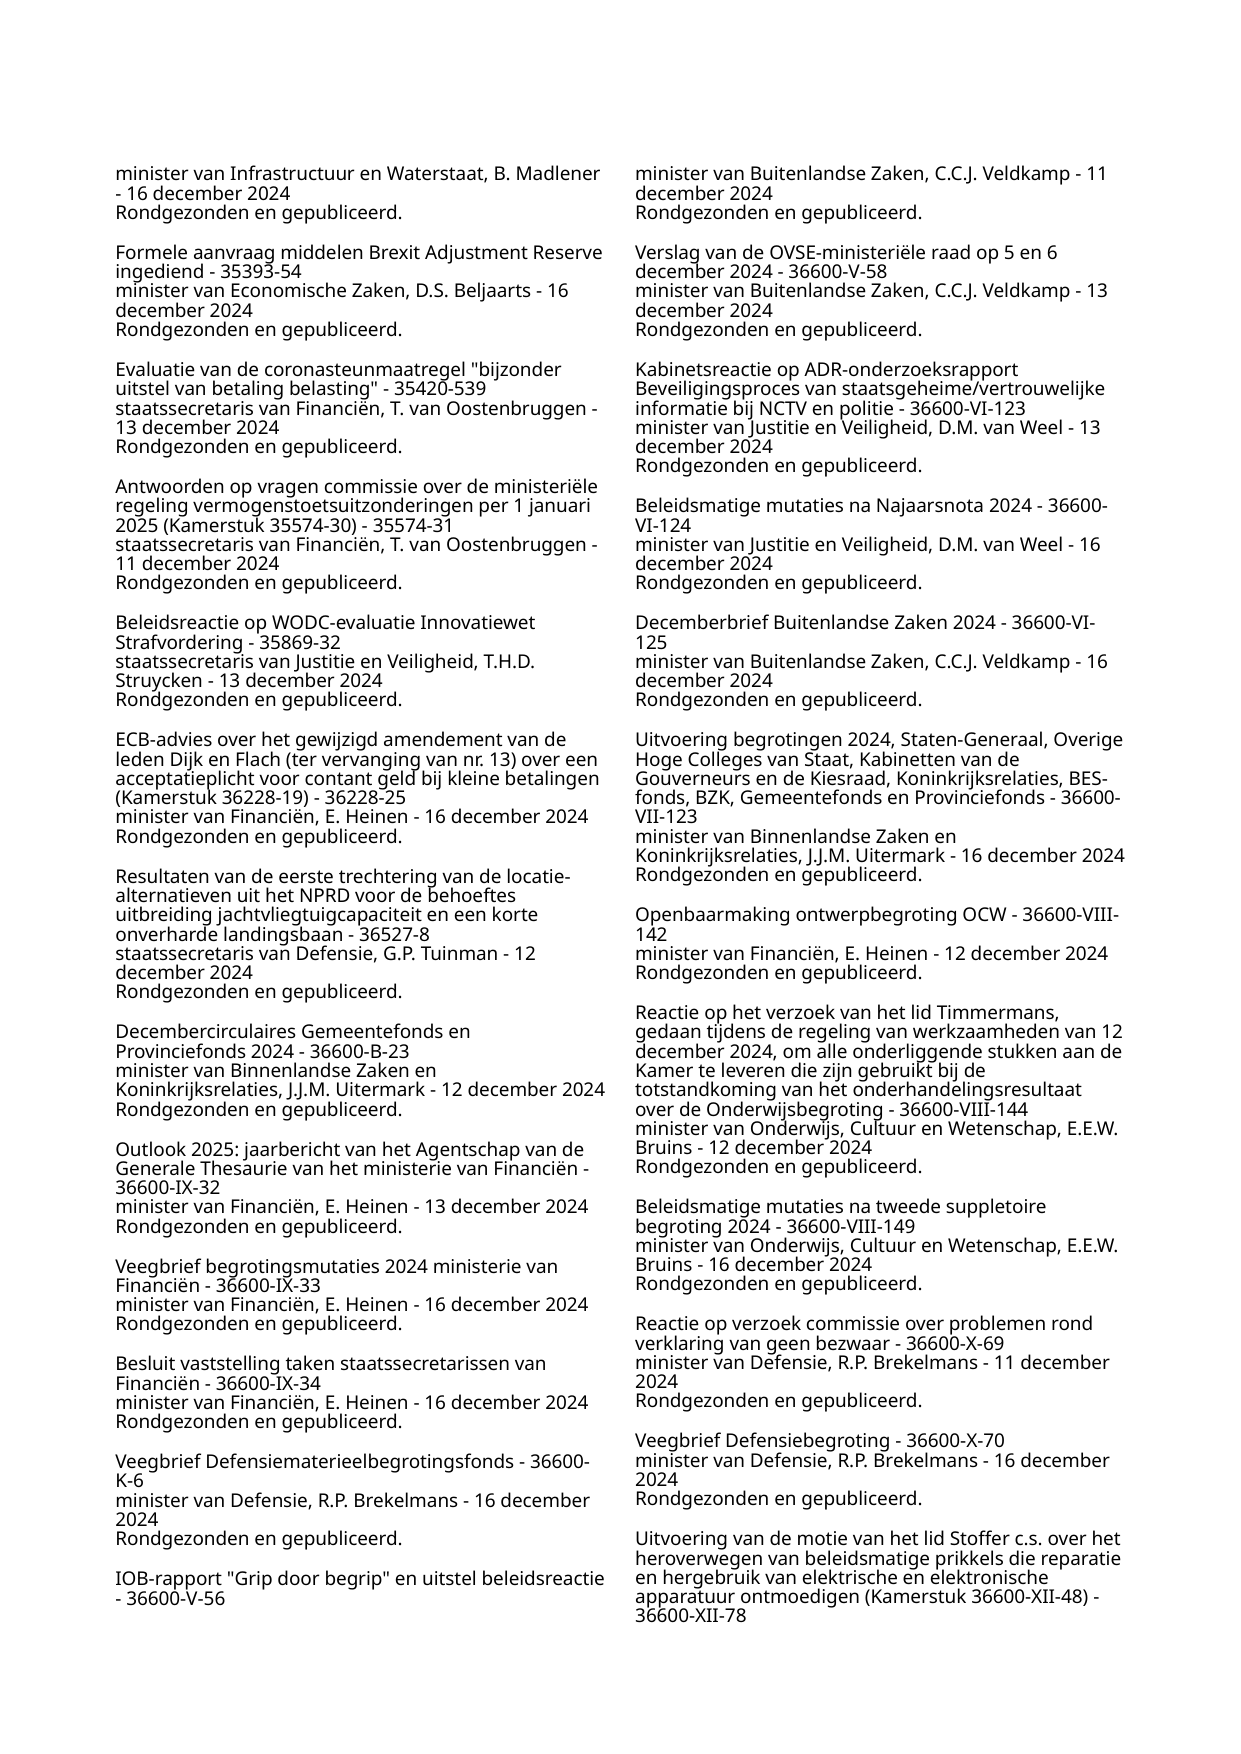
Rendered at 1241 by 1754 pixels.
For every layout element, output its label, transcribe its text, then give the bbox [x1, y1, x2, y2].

text Rondgezonden en gepubliceerd. [115, 1530, 605, 1549]
text Rondgezonden en gepubliceerd. [115, 691, 605, 711]
text Reactie op het verzoek van het lid Timmermans, gedaan tijdens de regeling van werkzaamheden van 12 december 2024, om alle onderliggende stukken aan de Kamer te leveren die zijn gebruikt bij de totstandkoming van het onderhandelingsresultaat over de Onderwijsbegroting - 36600-VIII-144 [635, 1004, 1125, 1120]
text Reactie op verzoek commissie over problemen rond verklaring van geen bezwaar - 36600-X-69 [635, 1315, 1125, 1354]
text Beleidsmatige mutaties na tweede suppletoire begroting 2024 - 36600-VIII-149 [635, 1198, 1125, 1237]
text minister van Defensie, R.P. Brekelmans - 16 december 2024 [115, 1492, 605, 1530]
text Veegbrief Defensiematerieelbegrotingsfonds - 36600-K-6 [115, 1453, 605, 1492]
text minister van Infrastructuur en Waterstaat, B. Madlener - 16 december 2024 [115, 165, 605, 204]
text Rondgezonden en gepubliceerd. [115, 438, 605, 457]
text Formele aanvraag middelen Brexit Adjustment Reserve ingediend - 35393-54 [115, 244, 605, 282]
text Rondgezonden en gepubliceerd. [115, 321, 605, 340]
text Evaluatie van de coronasteunmaatregel "bijzonder uitstel van betaling belasting" - 35420-539 [115, 361, 605, 399]
text Besluit vaststelling taken staatssecretarissen van Financiën - 36600-IX-34 [115, 1355, 605, 1394]
text minister van Buitenlandse Zaken, C.C.J. Veldkamp - 13 december 2024 [635, 282, 1125, 321]
text Rondgezonden en gepubliceerd. [635, 1158, 1125, 1178]
text Veegbrief Defensiebegroting - 36600-X-70 [635, 1432, 1125, 1452]
text Uitvoering van de motie van het lid Stoffer c.s. over het heroverwegen van beleidsmatige prikkels die reparatie en hergebruik van elektrische en elektronische apparatuur ontmoedigen (Kamerstuk 36600-XII-48) - 36600-XII-78 [635, 1530, 1125, 1627]
text minister van Defensie, R.P. Brekelmans - 11 december 2024 [635, 1354, 1125, 1392]
text Veegbrief begrotingsmutaties 2024 ministerie van Financiën - 36600-IX-33 [115, 1258, 605, 1296]
text minister van Buitenlandse Zaken, C.C.J. Veldkamp - 16 december 2024 [635, 653, 1125, 691]
text Decembercirculaires Gemeentefonds en Provinciefonds 2024 - 36600-B-23 [115, 1023, 605, 1062]
text minister van Defensie, R.P. Brekelmans - 16 december 2024 [635, 1452, 1125, 1490]
text minister van Economische Zaken, D.S. Beljaarts - 16 december 2024 [115, 282, 605, 321]
text Rondgezonden en gepubliceerd. [635, 321, 1125, 340]
text Resultaten van de eerste trechtering van de locatie-alternatieven uit het NPRD voor de behoeftes uitbreiding jachtvliegtuigcapaciteit en een korte onverharde landingsbaan - 36527-8 [115, 868, 605, 945]
text Rondgezonden en gepubliceerd. [115, 1315, 605, 1335]
text Outlook 2025: jaarbericht van het Agentschap van de Generale Thesaurie van het ministerie van Financiën - 36600-IX-32 [115, 1141, 605, 1198]
text Rondgezonden en gepubliceerd. [635, 691, 1125, 711]
text Verslag van de OVSE-ministeriële raad op 5 en 6 december 2024 - 36600-V-58 [635, 244, 1125, 282]
text Rondgezonden en gepubliceerd. [635, 204, 1125, 223]
text Rondgezonden en gepubliceerd. [115, 1413, 605, 1432]
text minister van Financiën, E. Heinen - 16 december 2024 [115, 1296, 605, 1315]
text Rondgezonden en gepubliceerd. [635, 457, 1125, 477]
text minister van Financiën, E. Heinen - 16 december 2024 [115, 808, 605, 828]
text minister van Justitie en Veiligheid, D.M. van Weel - 13 december 2024 [635, 419, 1125, 457]
text Rondgezonden en gepubliceerd. [635, 574, 1125, 594]
text Rondgezonden en gepubliceerd. [115, 828, 605, 847]
text Decemberbrief Buitenlandse Zaken 2024 - 36600-VI-125 [635, 614, 1125, 653]
text Rondgezonden en gepubliceerd. [115, 983, 605, 1003]
text ECB-advies over het gewijzigd amendement van de leden Dijk en Flach (ter vervanging van nr. 13) over een acceptatieplicht voor contant geld bij kleine betalingen (Kamerstuk 36228-19) - 36228-25 [115, 731, 605, 808]
text minister van Financiën, E. Heinen - 16 december 2024 [115, 1394, 605, 1413]
text minister van Binnenlandse Zaken en Koninkrijksrelaties, J.J.M. Uitermark - 12 december 2024 [115, 1062, 605, 1101]
text Rondgezonden en gepubliceerd. [115, 1218, 605, 1237]
text Rondgezonden en gepubliceerd. [635, 866, 1125, 886]
text minister van Onderwijs, Cultuur en Wetenschap, E.E.W. Bruins - 12 december 2024 [635, 1120, 1125, 1158]
text minister van Binnenlandse Zaken en Koninkrijksrelaties, J.J.M. Uitermark - 16 december 2024 [635, 828, 1125, 866]
text minister van Onderwijs, Cultuur en Wetenschap, E.E.W. Bruins - 16 december 2024 [635, 1237, 1125, 1275]
text staatssecretaris van Financiën, T. van Oostenbruggen - 11 december 2024 [115, 536, 605, 574]
text Beleidsreactie op WODC-evaluatie Innovatiewet Strafvordering - 35869-32 [115, 614, 605, 653]
text Beleidsmatige mutaties na Najaarsnota 2024 - 36600-VI-124 [635, 497, 1125, 536]
text minister van Financiën, E. Heinen - 13 december 2024 [115, 1198, 605, 1218]
text Rondgezonden en gepubliceerd. [635, 1490, 1125, 1509]
text Rondgezonden en gepubliceerd. [635, 1392, 1125, 1412]
text staatssecretaris van Defensie, G.P. Tuinman - 12 december 2024 [115, 945, 605, 983]
text Rondgezonden en gepubliceerd. [115, 574, 605, 594]
text Rondgezonden en gepubliceerd. [115, 204, 605, 223]
text Rondgezonden en gepubliceerd. [115, 1101, 605, 1120]
text IOB-rapport "Grip door begrip" en uitstel beleidsreactie - 36600-V-56 [115, 1570, 605, 1609]
text staatssecretaris van Financiën, T. van Oostenbruggen - 13 december 2024 [115, 399, 605, 438]
text minister van Financiën, E. Heinen - 12 december 2024 [635, 945, 1125, 964]
text Antwoorden op vragen commissie over de ministeriële regeling vermogenstoetsuitzonderingen per 1 januari 2025 (Kamerstuk 35574-30) - 35574-31 [115, 478, 605, 536]
text Rondgezonden en gepubliceerd. [635, 964, 1125, 983]
text Kabinetsreactie op ADR-onderzoeksrapport Beveiligingsproces van staatsgeheime/vertrouwelijke informatie bij NCTV en politie - 36600-VI-123 [635, 361, 1125, 419]
text Rondgezonden en gepubliceerd. [635, 1275, 1125, 1295]
text minister van Justitie en Veiligheid, D.M. van Weel - 16 december 2024 [635, 536, 1125, 574]
text minister van Buitenlandse Zaken, C.C.J. Veldkamp - 11 december 2024 [635, 165, 1125, 204]
text Openbaarmaking ontwerpbegroting OCW - 36600-VIII-142 [635, 906, 1125, 945]
text Uitvoering begrotingen 2024, Staten-Generaal, Overige Hoge Colleges van Staat, Kabinetten van de Gouverneurs en de Kiesraad, Koninkrijksrelaties, BES-fonds, BZK, Gemeentefonds en Provinciefonds - 36600-VII-123 [635, 731, 1125, 828]
text staatssecretaris van Justitie en Veiligheid, T.H.D. Struycken - 13 december 2024 [115, 653, 605, 691]
